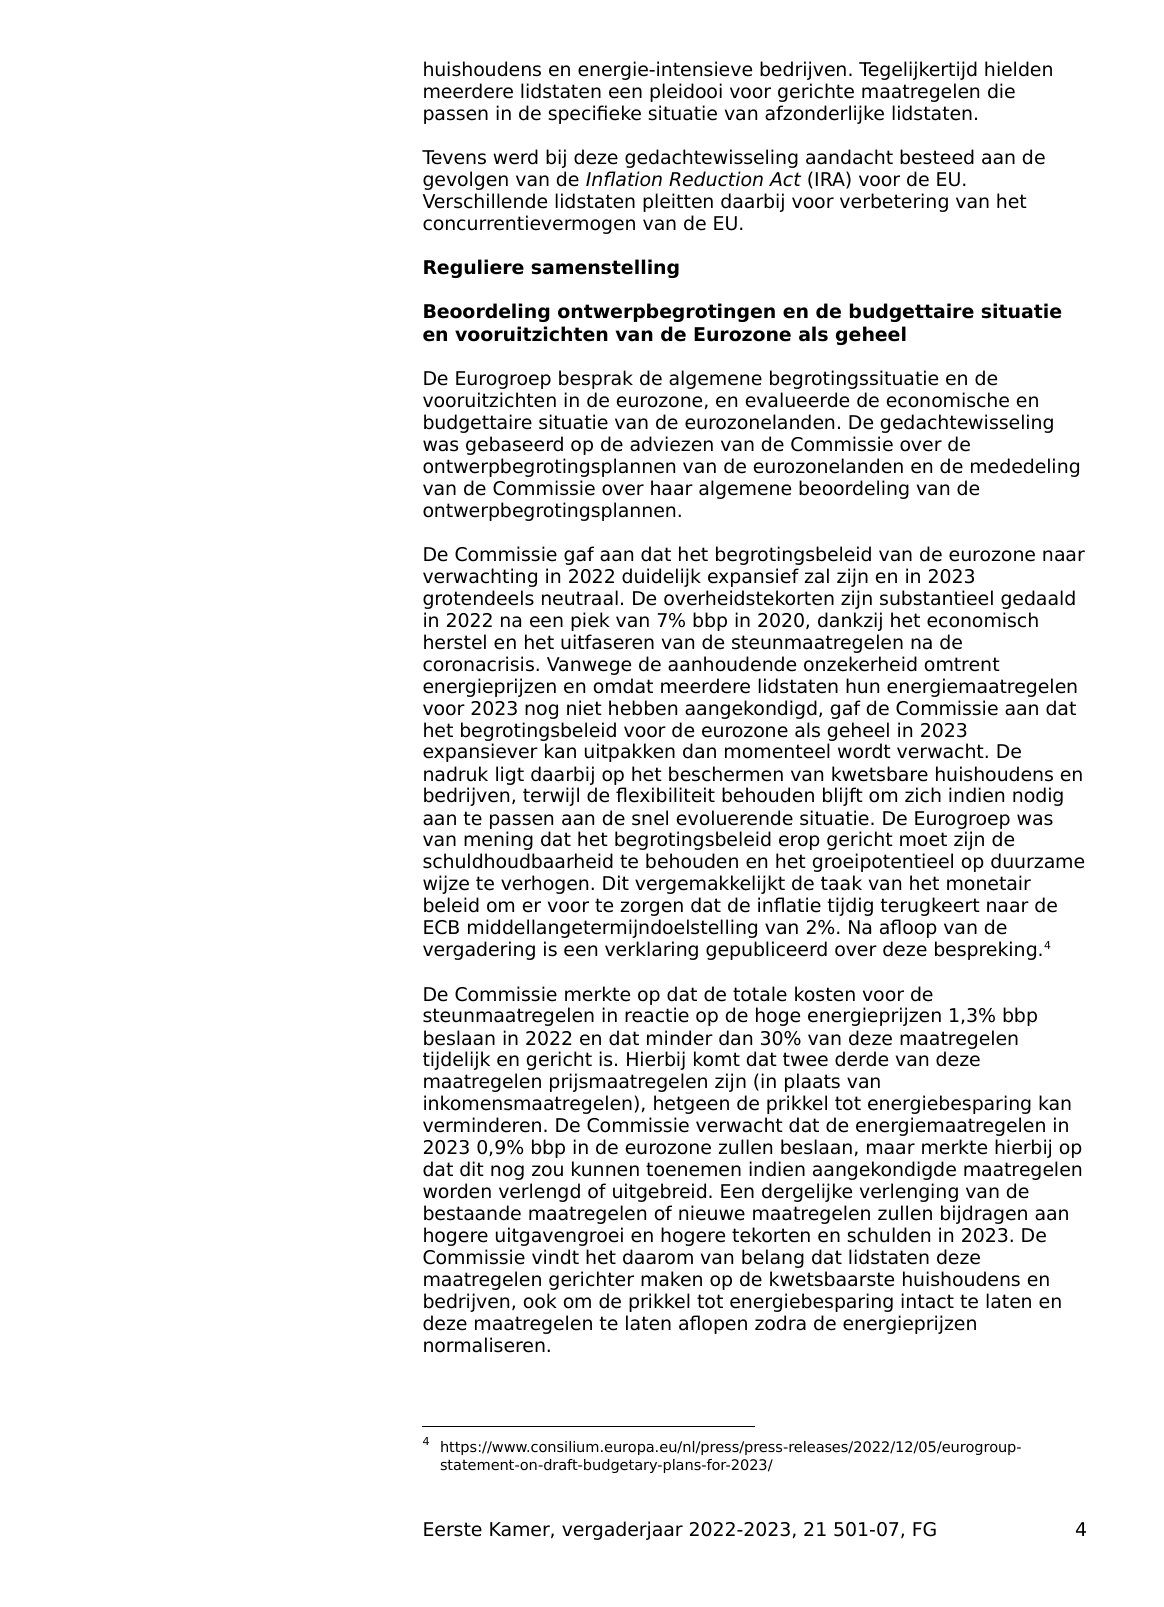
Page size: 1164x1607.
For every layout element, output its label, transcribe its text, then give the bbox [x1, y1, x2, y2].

subtitle Reguliere samenstelling [422, 257, 1087, 279]
text https://www.consilium.europa.eu/nl/press/press-releases/2022/12/05/eurogroup-statement-on-draft-budgetary-plans-for-2023/ [422, 1435, 1087, 1474]
text De Eurogroep besprak de algemene begrotingssituatie en de vooruitzichten in de eurozone, en evalueerde de economische en budgettaire situatie van de eurozonelanden. De gedachtewisseling was gebaseerd op de adviezen van de Commissie over de ontwerpbegrotingsplannen van de eurozonelanden en de mededeling van de Commissie over haar algemene beoordeling van de ontwerpbegrotingsplannen. [422, 368, 1087, 521]
text huishoudens en energie-intensieve bedrijven. Tegelijkertijd hielden meerdere lidstaten een pleidooi voor gerichte maatregelen die passen in de specifieke situatie van afzonderlijke lidstaten. [422, 59, 1087, 125]
text De Commissie merkte op dat de totale kosten voor de steunmaatregelen in reactie op de hoge energieprijzen 1,3% bbp beslaan in 2022 en dat minder dan 30% van deze maatregelen tijdelijk en gericht is. Hierbij komt dat twee derde van deze maatregelen prijsmaatregelen zijn (in plaats van inkomensmaatregelen), hetgeen de prikkel tot energiebesparing kan verminderen. De Commissie verwacht dat de energiemaatregelen in 2023 0,9% bbp in de eurozone zullen beslaan, maar merkte hierbij op dat dit nog zou kunnen toenemen indien aangekondigde maatregelen worden verlengd of uitgebreid. Een dergelijke verlenging van de bestaande maatregelen of nieuwe maatregelen zullen bijdragen aan hogere uitgavengroei en hogere tekorten en schulden in 2023. De Commissie vindt het daarom van belang dat lidstaten deze maatregelen gerichter maken op de kwetsbaarste huishoudens en bedrijven, ook om de prikkel tot energiebesparing intact te laten en deze maatregelen te laten aflopen zodra de energieprijzen normaliseren. [422, 983, 1087, 1357]
text Tevens werd bij deze gedachtewisseling aandacht besteed aan de gevolgen van de Inflation Reduction Act (IRA) voor de EU. Verschillende lidstaten pleitten daarbij voor verbetering van het concurrentievermogen van de EU. [422, 147, 1087, 235]
text De Commissie gaf aan dat het begrotingsbeleid van de eurozone naar verwachting in 2022 duidelijk expansief zal zijn en in 2023 grotendeels neutraal. De overheidstekorten zijn substantieel gedaald in 2022 na een piek van 7% bbp in 2020, dankzij het economisch herstel en het uitfaseren van de steunmaatregelen na de coronacrisis. Vanwege de aanhoudende onzekerheid omtrent energieprijzen en omdat meerdere lidstaten hun energiemaatregelen voor 2023 nog niet hebben aangekondigd, gaf de Commissie aan dat het begrotingsbeleid voor de eurozone als geheel in 2023 expansiever kan uitpakken dan momenteel wordt verwacht. De nadruk ligt daarbij op het beschermen van kwetsbare huishoudens en bedrijven, terwijl de flexibiliteit behouden blijft om zich indien nodig aan te passen aan de snel evoluerende situatie. De Eurogroep was van mening dat het begrotingsbeleid erop gericht moet zijn de schuldhoudbaarheid te behouden en het groeipotentieel op duurzame wijze te verhogen. Dit vergemakkelijkt de taak van het monetair beleid om er voor te zorgen dat de inflatie tijdig terugkeert naar de ECB middellangetermijndoelstelling van 2%. Na afloop van de vergadering is een verklaring gepubliceerd over deze bespreking. [422, 544, 1087, 961]
subtitle Beoordeling ontwerpbegrotingen en de budgettaire situatie en vooruitzichten van de Eurozone als geheel [422, 301, 1087, 345]
